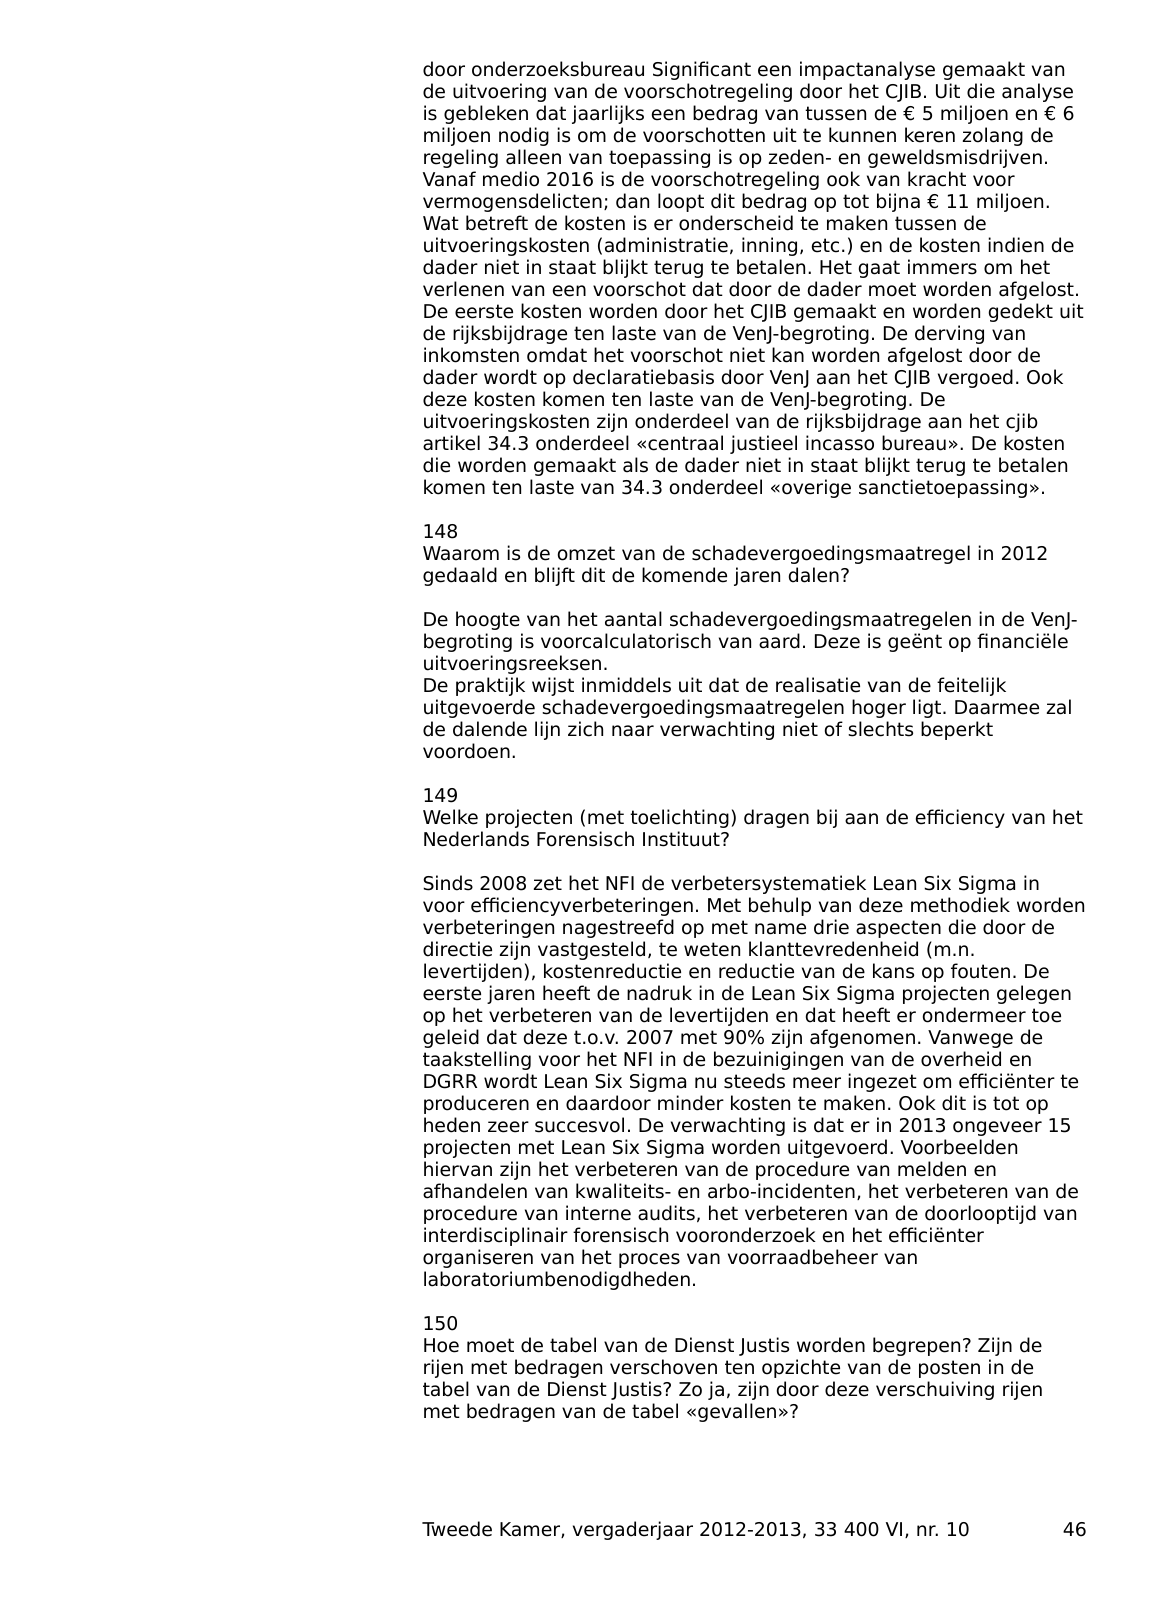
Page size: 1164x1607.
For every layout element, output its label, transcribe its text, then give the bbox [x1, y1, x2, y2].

text 149 [422, 785, 1087, 807]
text door onderzoeksbureau Significant een impactanalyse gemaakt van de uitvoering van de voorschotregeling door het CJIB. Uit die analyse is gebleken dat jaarlijks een bedrag van tussen de € 5 miljoen en € 6 miljoen nodig is om de voorschotten uit te kunnen keren zolang de regeling alleen van toepassing is op zeden- en geweldsmisdrijven. Vanaf medio 2016 is de voorschotregeling ook van kracht voor vermogensdelicten; dan loopt dit bedrag op tot bijna € 11 miljoen. [422, 59, 1087, 213]
text Waarom is de omzet van de schadevergoedingsmaatregel in 2012 gedaald en blijft dit de komende jaren dalen? [422, 543, 1087, 587]
text De hoogte van het aantal schadevergoedingsmaatregelen in de VenJ-begroting is voorcalculatorisch van aard. Deze is geënt op financiële uitvoeringsreeksen. [422, 609, 1087, 675]
text Hoe moet de tabel van de Dienst Justis worden begrepen? Zijn de rijen met bedragen verschoven ten opzichte van de posten in de tabel van de Dienst Justis? Zo ja, zijn door deze verschuiving rijen met bedragen van de tabel «gevallen»? [422, 1335, 1087, 1423]
text Sinds 2008 zet het NFI de verbetersystematiek Lean Six Sigma in voor efficiencyverbeteringen. Met behulp van deze methodiek worden verbeteringen nagestreefd op met name drie aspecten die door de directie zijn vastgesteld, te weten klanttevredenheid (m.n. levertijden), kostenreductie en reductie van de kans op fouten. De eerste jaren heeft de nadruk in de Lean Six Sigma projecten gelegen op het verbeteren van de levertijden en dat heeft er ondermeer toe geleid dat deze t.o.v. 2007 met 90% zijn afgenomen. Vanwege de taakstelling voor het NFI in de bezuinigingen van de overheid en DGRR wordt Lean Six Sigma nu steeds meer ingezet om efficiënter te produceren en daardoor minder kosten te maken. Ook dit is tot op heden zeer succesvol. De verwachting is dat er in 2013 ongeveer 15 projecten met Lean Six Sigma worden uitgevoerd. Voorbeelden hiervan zijn het verbeteren van de procedure van melden en afhandelen van kwaliteits- en arbo-incidenten, het verbeteren van de procedure van interne audits, het verbeteren van de doorlooptijd van interdisciplinair forensisch vooronderzoek en het efficiënter organiseren van het proces van voorraadbeheer van laboratoriumbenodigdheden. [422, 873, 1087, 1291]
text Wat betreft de kosten is er onderscheid te maken tussen de uitvoeringskosten (administratie, inning, etc.) en de kosten indien de dader niet in staat blijkt terug te betalen. Het gaat immers om het verlenen van een voorschot dat door de dader moet worden afgelost. De eerste kosten worden door het CJIB gemaakt en worden gedekt uit de rijksbijdrage ten laste van de VenJ-begroting. De derving van inkomsten omdat het voorschot niet kan worden afgelost door de dader wordt op declaratiebasis door VenJ aan het CJIB vergoed. Ook deze kosten komen ten laste van de VenJ-begroting. De uitvoeringskosten zijn onderdeel van de rijksbijdrage aan het cjib artikel 34.3 onderdeel «centraal justieel incasso bureau». De kosten die worden gemaakt als de dader niet in staat blijkt terug te betalen komen ten laste van 34.3 onderdeel «overige sanctietoepassing». [422, 213, 1087, 499]
text 148 [422, 521, 1087, 543]
text 150 [422, 1313, 1087, 1335]
text De praktijk wijst inmiddels uit dat de realisatie van de feitelijk uitgevoerde schadevergoedingsmaatregelen hoger ligt. Daarmee zal de dalende lijn zich naar verwachting niet of slechts beperkt voordoen. [422, 675, 1087, 763]
text Welke projecten (met toelichting) dragen bij aan de efficiency van het Nederlands Forensisch Instituut? [422, 807, 1087, 851]
